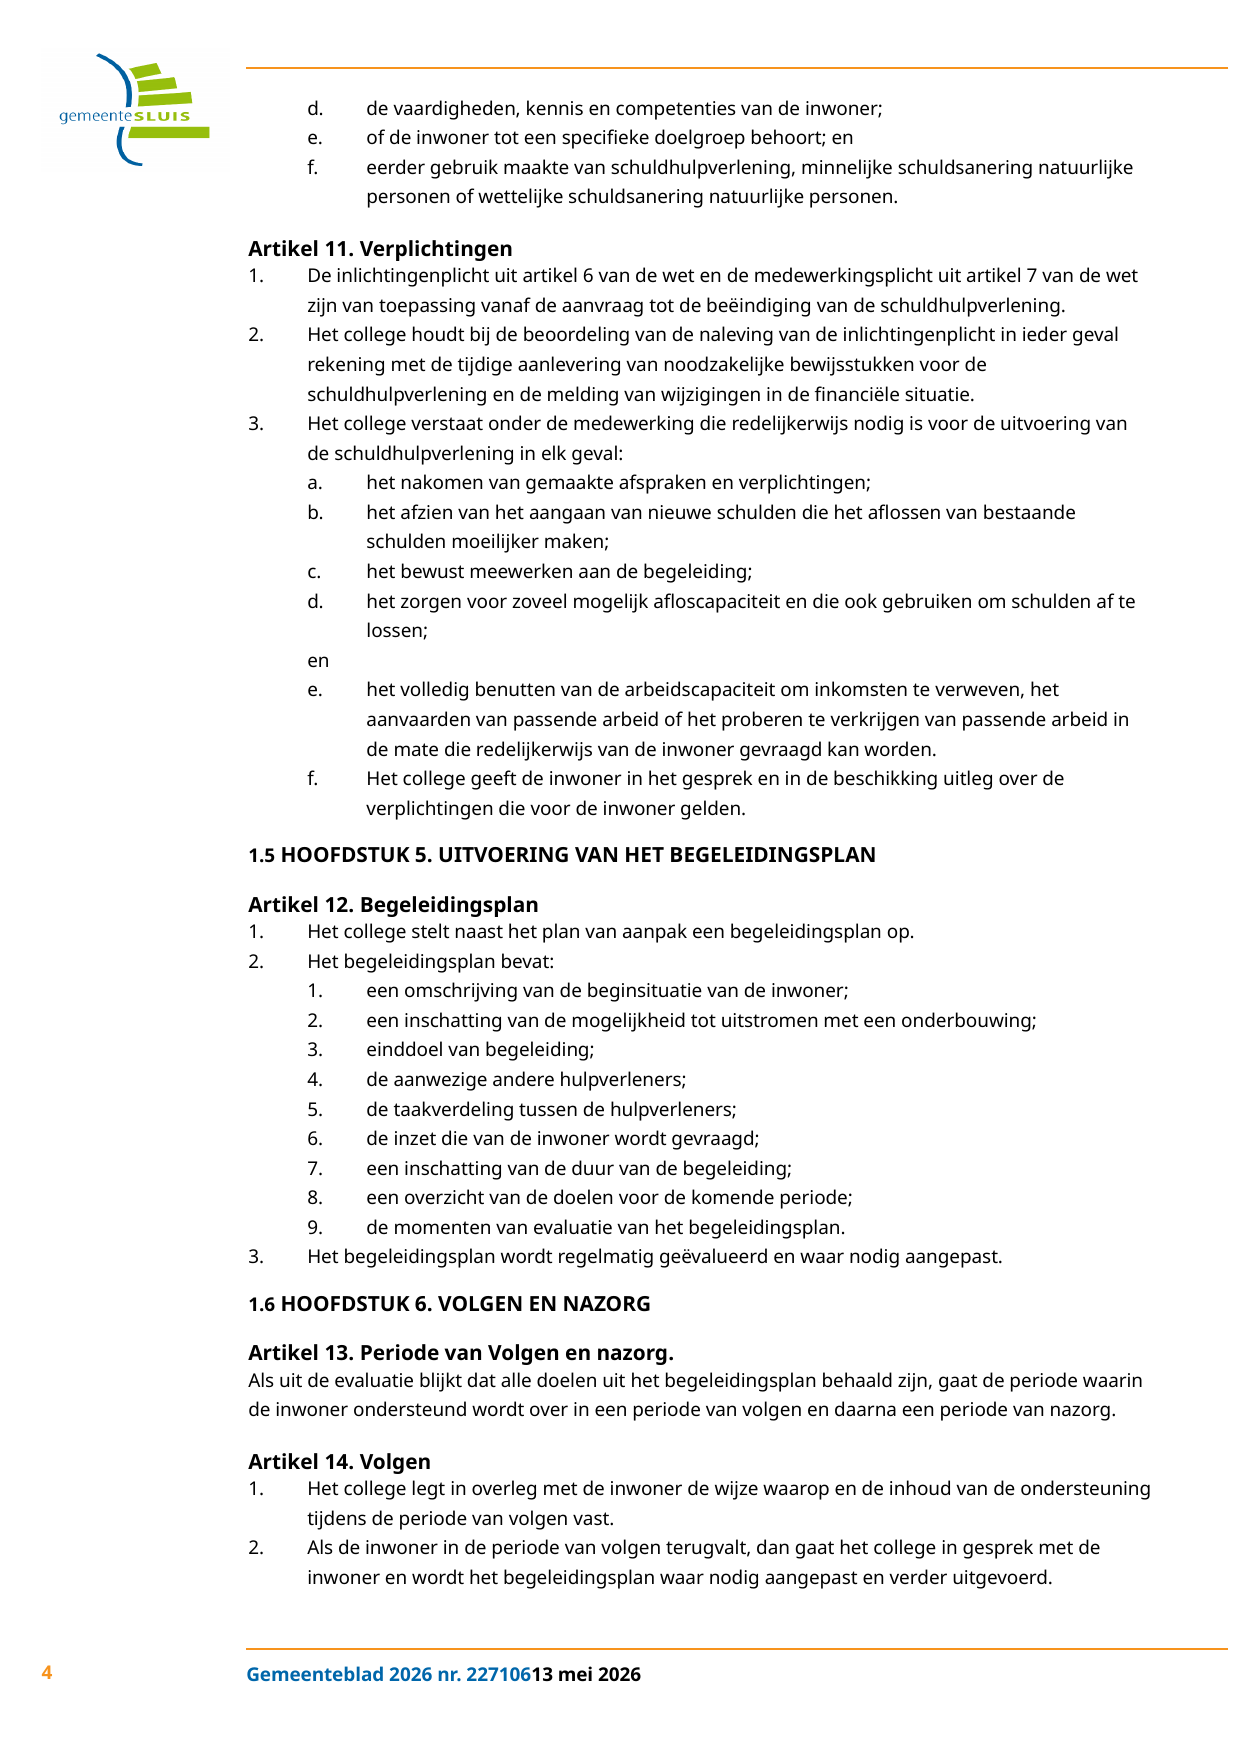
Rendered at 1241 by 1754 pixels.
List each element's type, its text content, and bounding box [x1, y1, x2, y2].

list Het college houdt bij de beoordeling van de naleving van de inlichtingenplicht in ieder geval rekening met de tijdige aanlevering van noodzakelijke bewijsstukken voor de schuldhulpverlening en de melding van wijzigingen in de financiële situatie. [248, 322, 1152, 406]
text 1.6 HOOFDSTUK 6. VOLGEN EN NAZORG [248, 1289, 1152, 1318]
list Het begeleidingsplan bevat: [248, 948, 1152, 973]
text Artikel 14. Volgen [248, 1447, 1152, 1475]
list een overzicht van de doelen voor de komende periode; [307, 1184, 1152, 1210]
text Artikel 11. Verplichtingen [248, 234, 1152, 262]
list Het college stelt naast het plan van aanpak een begeleidingsplan op. [248, 918, 1152, 944]
list einddoel van begeleiding; [307, 1037, 1152, 1062]
list Het college geeft de inwoner in het gesprek en in de beschikking uitleg over de verplichtingen die voor de inwoner gelden. [307, 765, 1152, 821]
text Artikel 12. Begeleidingsplan [248, 890, 1152, 918]
list de taakverdeling tussen de hulpverleners; [307, 1096, 1152, 1121]
list Als de inwoner in de periode van volgen terugvalt, dan gaat het college in gesprek met de inwoner en wordt het begeleidingsplan waar nodig aangepast en verder uitgevoerd. [248, 1534, 1152, 1590]
list zijn van toepassing vanaf de aanvraag tot de beëindiging van de schuldhulpverlening. [248, 292, 1152, 318]
list het nakomen van gemaakte afspraken en verplichtingen; [307, 469, 1152, 495]
list de momenten van evaluatie van het begeleidingsplan. [307, 1214, 1152, 1240]
list het bewust meewerken aan de begeleiding; [307, 558, 1152, 584]
list de inzet die van de inwoner wordt gevraagd; [307, 1125, 1152, 1151]
text Als uit de evaluatie blijkt dat alle doelen uit het begeleidingsplan behaald zijn, gaat de periode waarin de inwoner ondersteund wordt over in een periode van volgen en daarna een periode van nazorg. [248, 1367, 1152, 1422]
text 1.5 HOOFDSTUK 5. UITVOERING VAN HET BEGELEIDINGSPLAN [248, 841, 1152, 869]
list het afzien van het aangaan van nieuwe schulden die het aflossen van bestaande schulden moeilijker maken; [307, 499, 1152, 554]
list De inlichtingenplicht uit artikel 6 van de wet en de medewerkingsplicht uit artikel 7 van de wet [248, 262, 1152, 288]
list een inschatting van de mogelijkheid tot uitstromen met een onderbouwing; [307, 1007, 1152, 1033]
list een inschatting van de duur van de begeleiding; [307, 1155, 1152, 1181]
list het volledig benutten van de arbeidscapaciteit om inkomsten te verweven, het aanvaarden van passende arbeid of het proberen te verkrijgen van passende arbeid in de mate die redelijkerwijs van de inwoner gevraagd kan worden. [307, 677, 1152, 761]
list Het begeleidingsplan wordt regelmatig geëvalueerd en waar nodig aangepast. [248, 1244, 1152, 1269]
list het zorgen voor zoveel mogelijk afloscapaciteit en die ook gebruiken om schulden af te lossen; [307, 588, 1152, 643]
picture [41, 47, 231, 172]
list Het college verstaat onder de medewerking die redelijkerwijs nodig is voor de uitvoering van de schuldhulpverlening in elk geval: [248, 410, 1152, 466]
list eerder gebruik maakte van schuldhulpverlening, minnelijke schuldsanering natuurlijke personen of wettelijke schuldsanering natuurlijke personen. [307, 154, 1152, 209]
list de vaardigheden, kennis en competenties van de inwoner; [307, 95, 1152, 121]
list of de inwoner tot een specifieke doelgroep behoort; en [307, 124, 1152, 150]
text Artikel 13. Periode van Volgen en nazorg. [248, 1338, 1152, 1367]
list Het college legt in overleg met de inwoner de wijze waarop en de inhoud van de ondersteuning tijdens de periode van volgen vast. [248, 1475, 1152, 1531]
list en [248, 647, 1152, 673]
list de aanwezige andere hulpverleners; [307, 1066, 1152, 1092]
list een omschrijving van de beginsituatie van de inwoner; [307, 977, 1152, 1003]
